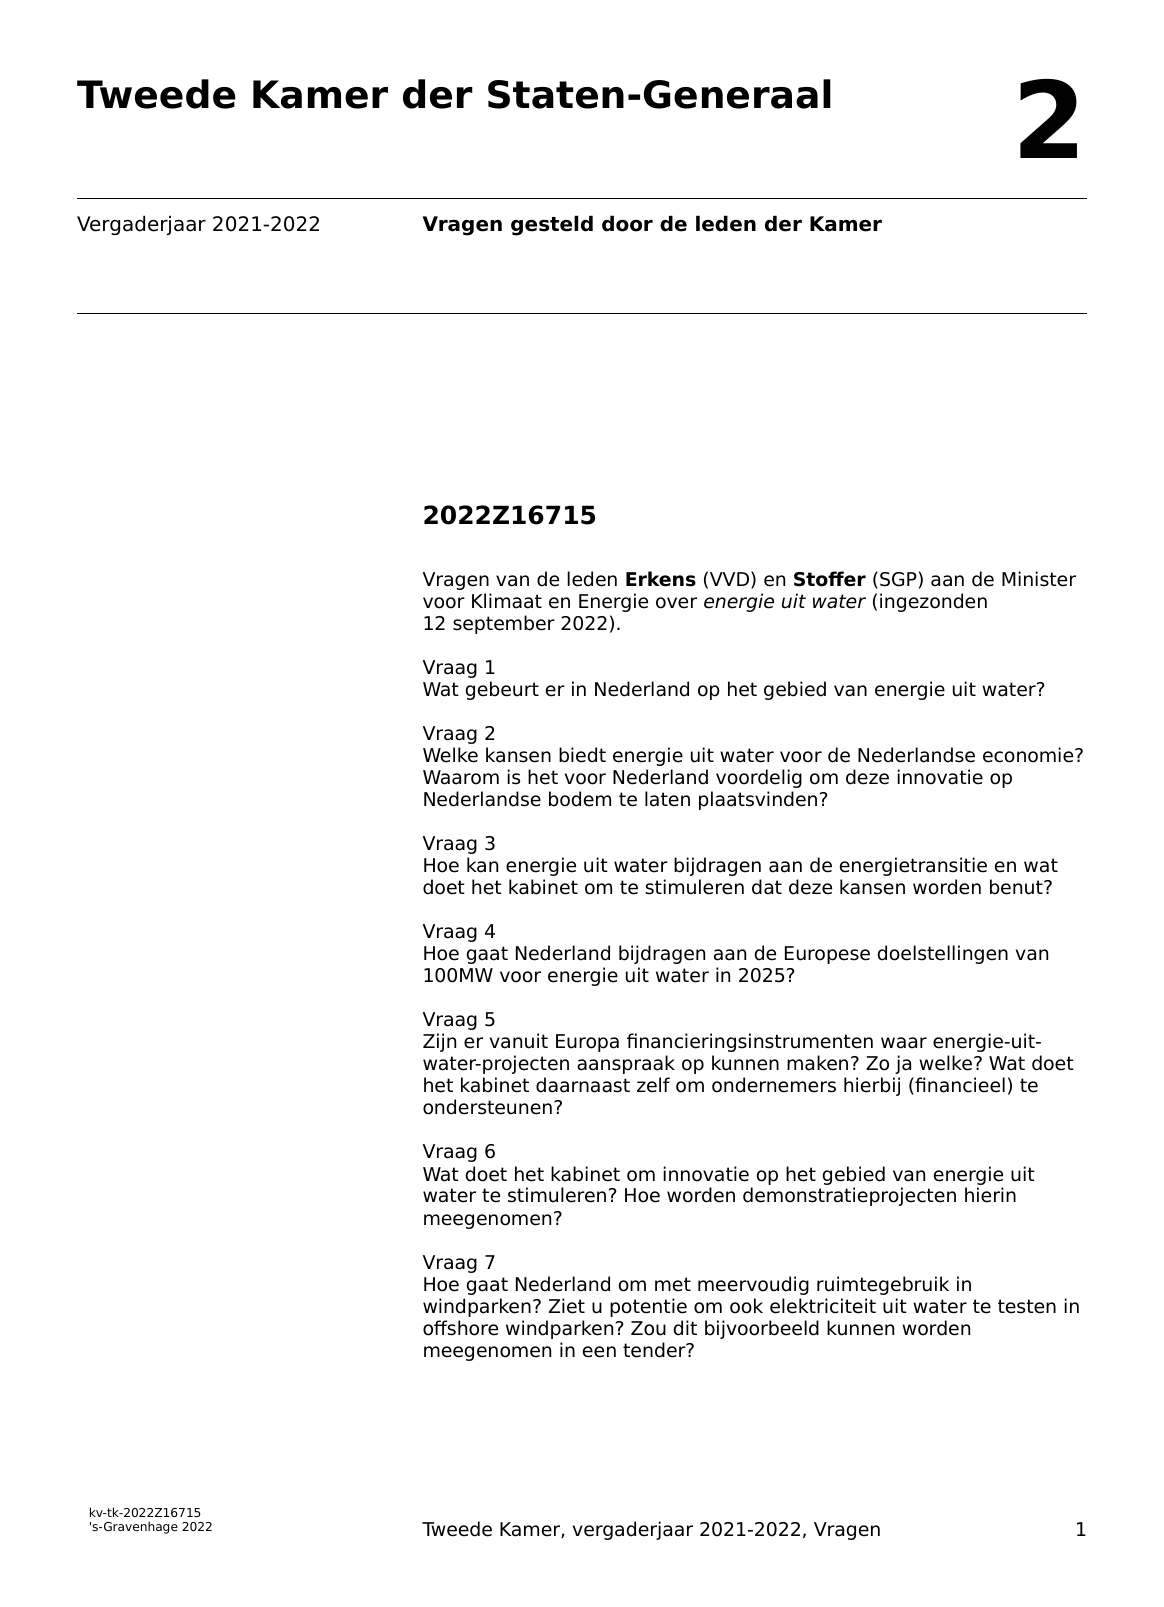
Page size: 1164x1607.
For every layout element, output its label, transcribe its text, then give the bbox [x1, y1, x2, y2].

table_cell Vergaderjaar 2021-2022 [77, 199, 422, 313]
text Vraag 1 [422, 657, 1087, 679]
table_header 2 [886, 59, 1087, 198]
text kv-tk-2022Z16715 [88, 1506, 323, 1520]
text 2022Z16715 [422, 501, 1087, 531]
text Vraag 5 [422, 1009, 1087, 1031]
text Zijn er vanuit Europa financieringsinstrumenten waar energie-uit-water-projecten aanspraak op kunnen maken? Zo ja welke? Wat doet het kabinet daarnaast zelf om ondernemers hierbij (financieel) te ondersteunen? [422, 1031, 1087, 1119]
text Vraag 7 [422, 1252, 1087, 1273]
text Vraag 6 [422, 1141, 1087, 1163]
text Hoe kan energie uit water bijdragen aan de energietransitie en wat doet het kabinet om te stimuleren dat deze kansen worden benut? [422, 855, 1087, 899]
text Wat doet het kabinet om innovatie op het gebied van energie uit water te stimuleren? Hoe worden demonstratieprojecten hierin meegenomen? [422, 1163, 1087, 1229]
text 's-Gravenhage 2022 [88, 1520, 323, 1534]
table_header Tweede Kamer der Staten-Generaal [77, 59, 886, 198]
text Welke kansen biedt energie uit water voor de Nederlandse economie? Waarom is het voor Nederland voordelig om deze innovatie op Nederlandse bodem te laten plaatsvinden? [422, 745, 1087, 811]
text Wat gebeurt er in Nederland op het gebied van energie uit water? [422, 679, 1087, 701]
text Vraag 4 [422, 921, 1087, 943]
text Hoe gaat Nederland bijdragen aan de Europese doelstellingen van 100MW voor energie uit water in 2025? [422, 943, 1087, 987]
table_cell Vragen gesteld door de leden der Kamer [422, 199, 1087, 313]
text Vraag 2 [422, 723, 1087, 745]
text Vraag 3 [422, 833, 1087, 855]
text Hoe gaat Nederland om met meervoudig ruimtegebruik in windparken? Ziet u potentie om ook elektriciteit uit water te testen in offshore windparken? Zou dit bijvoorbeeld kunnen worden meegenomen in een tender? [422, 1273, 1087, 1361]
text Vragen van de leden Erkens (VVD) en Stoffer (SGP) aan de Minister voor Klimaat en Energie over energie uit water (ingezonden 12 september 2022). [422, 569, 1087, 635]
